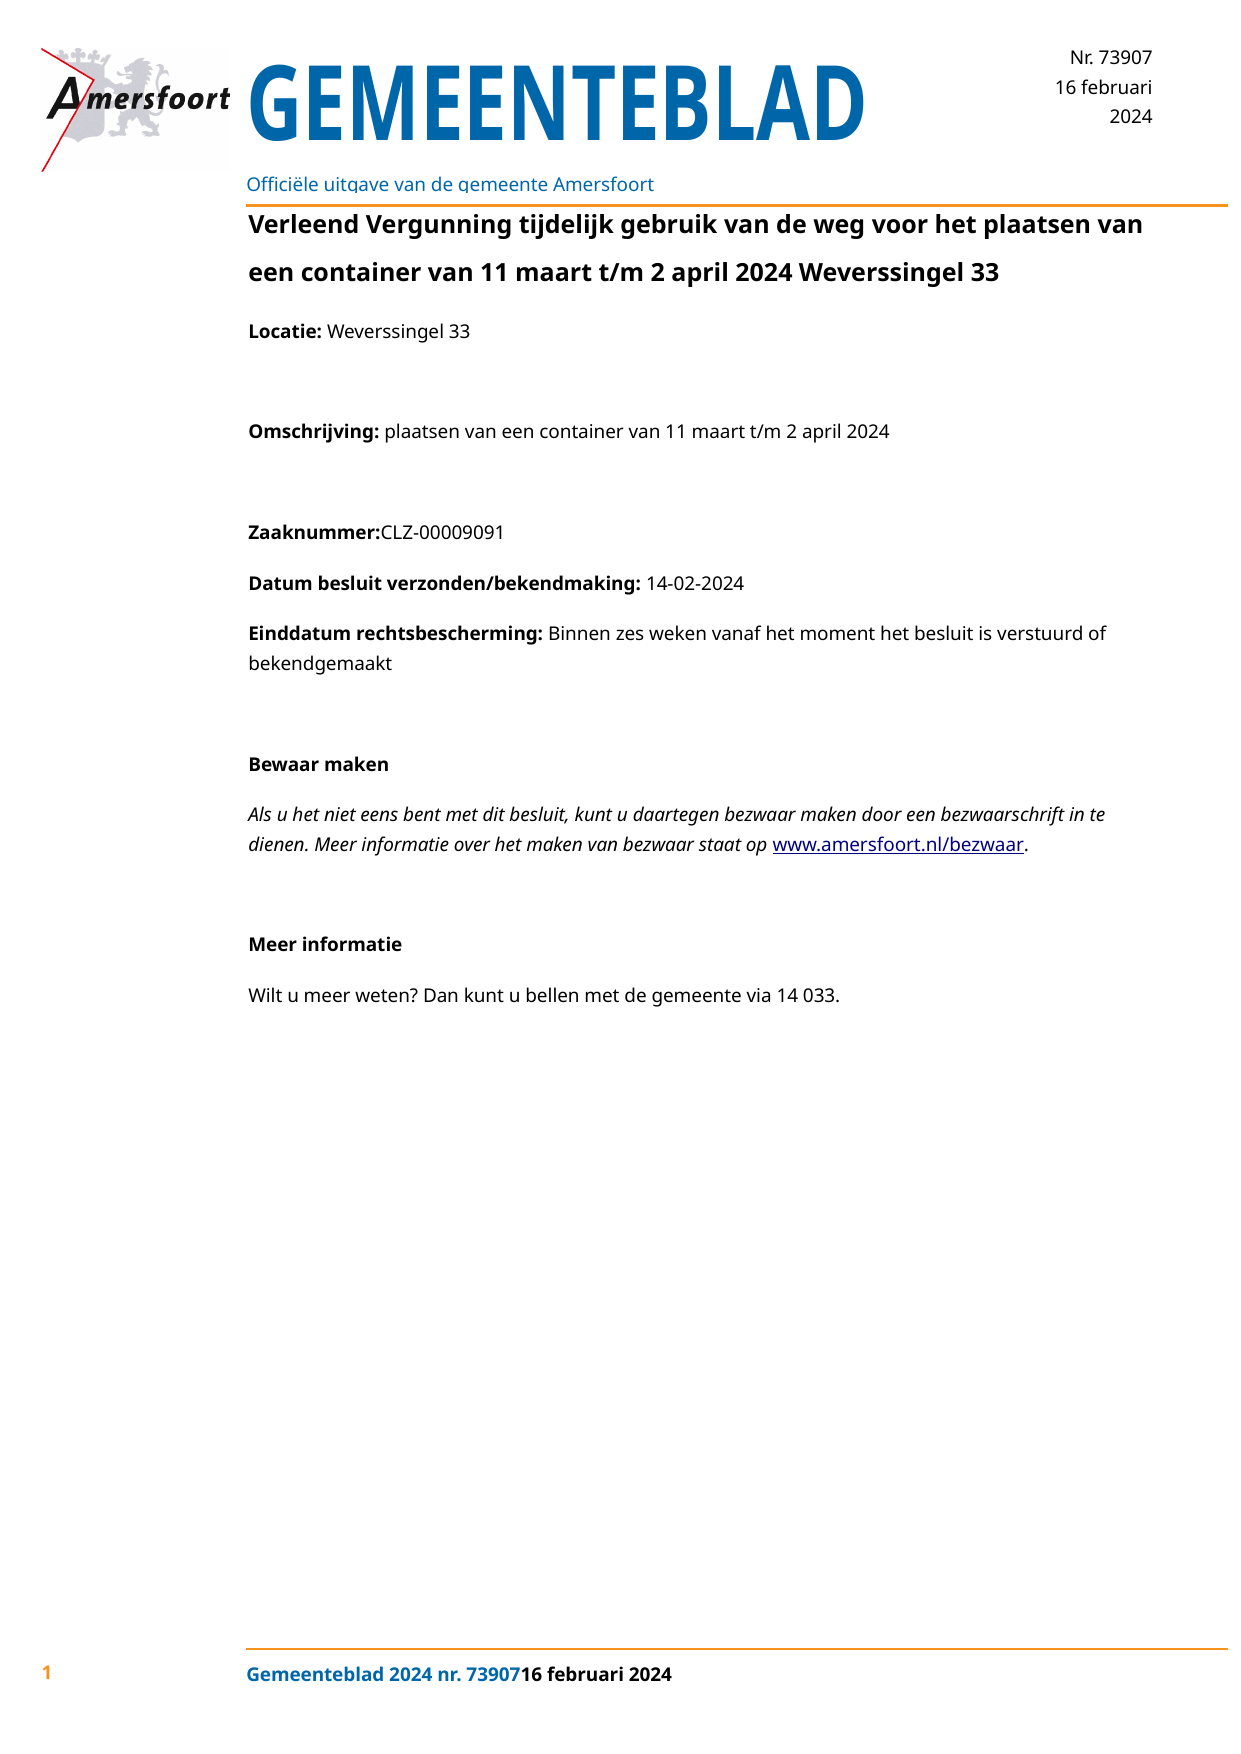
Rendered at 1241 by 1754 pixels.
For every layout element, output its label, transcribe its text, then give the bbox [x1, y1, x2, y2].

text Datum besluit verzonden/bekendmaking: 14-02-2024 [248, 570, 1152, 596]
text Als u het niet eens bent met dit besluit, kunt u daartegen bezwaar maken door een bezwaarschrift in te dienen. Meer informatie over het maken van bezwaar staat op www.amersfoort.nl/bezwaar. [248, 801, 1152, 857]
picture [41, 47, 231, 172]
text Verleend Vergunning tijdelijk gebruik van de weg voor het plaatsen van een container van 11 maart t/m 2 april 2024 Weverssingel 33 [248, 207, 1152, 288]
text Locatie: Weverssingel 33 [248, 318, 1152, 344]
text Bewaar maken [248, 751, 1152, 777]
text Omschrijving: plaatsen van een container van 11 maart t/m 2 april 2024 [248, 419, 1152, 444]
text Meer informatie [248, 932, 1152, 957]
text Zaaknummer:CLZ-00009091 [248, 519, 1152, 545]
text Einddatum rechtsbescherming: Binnen zes weken vanaf het moment het besluit is verstuurd of bekendgemaakt [248, 620, 1152, 676]
text Wilt u meer weten? Dan kunt u bellen met de gemeente via 14 033. [248, 982, 1152, 1008]
